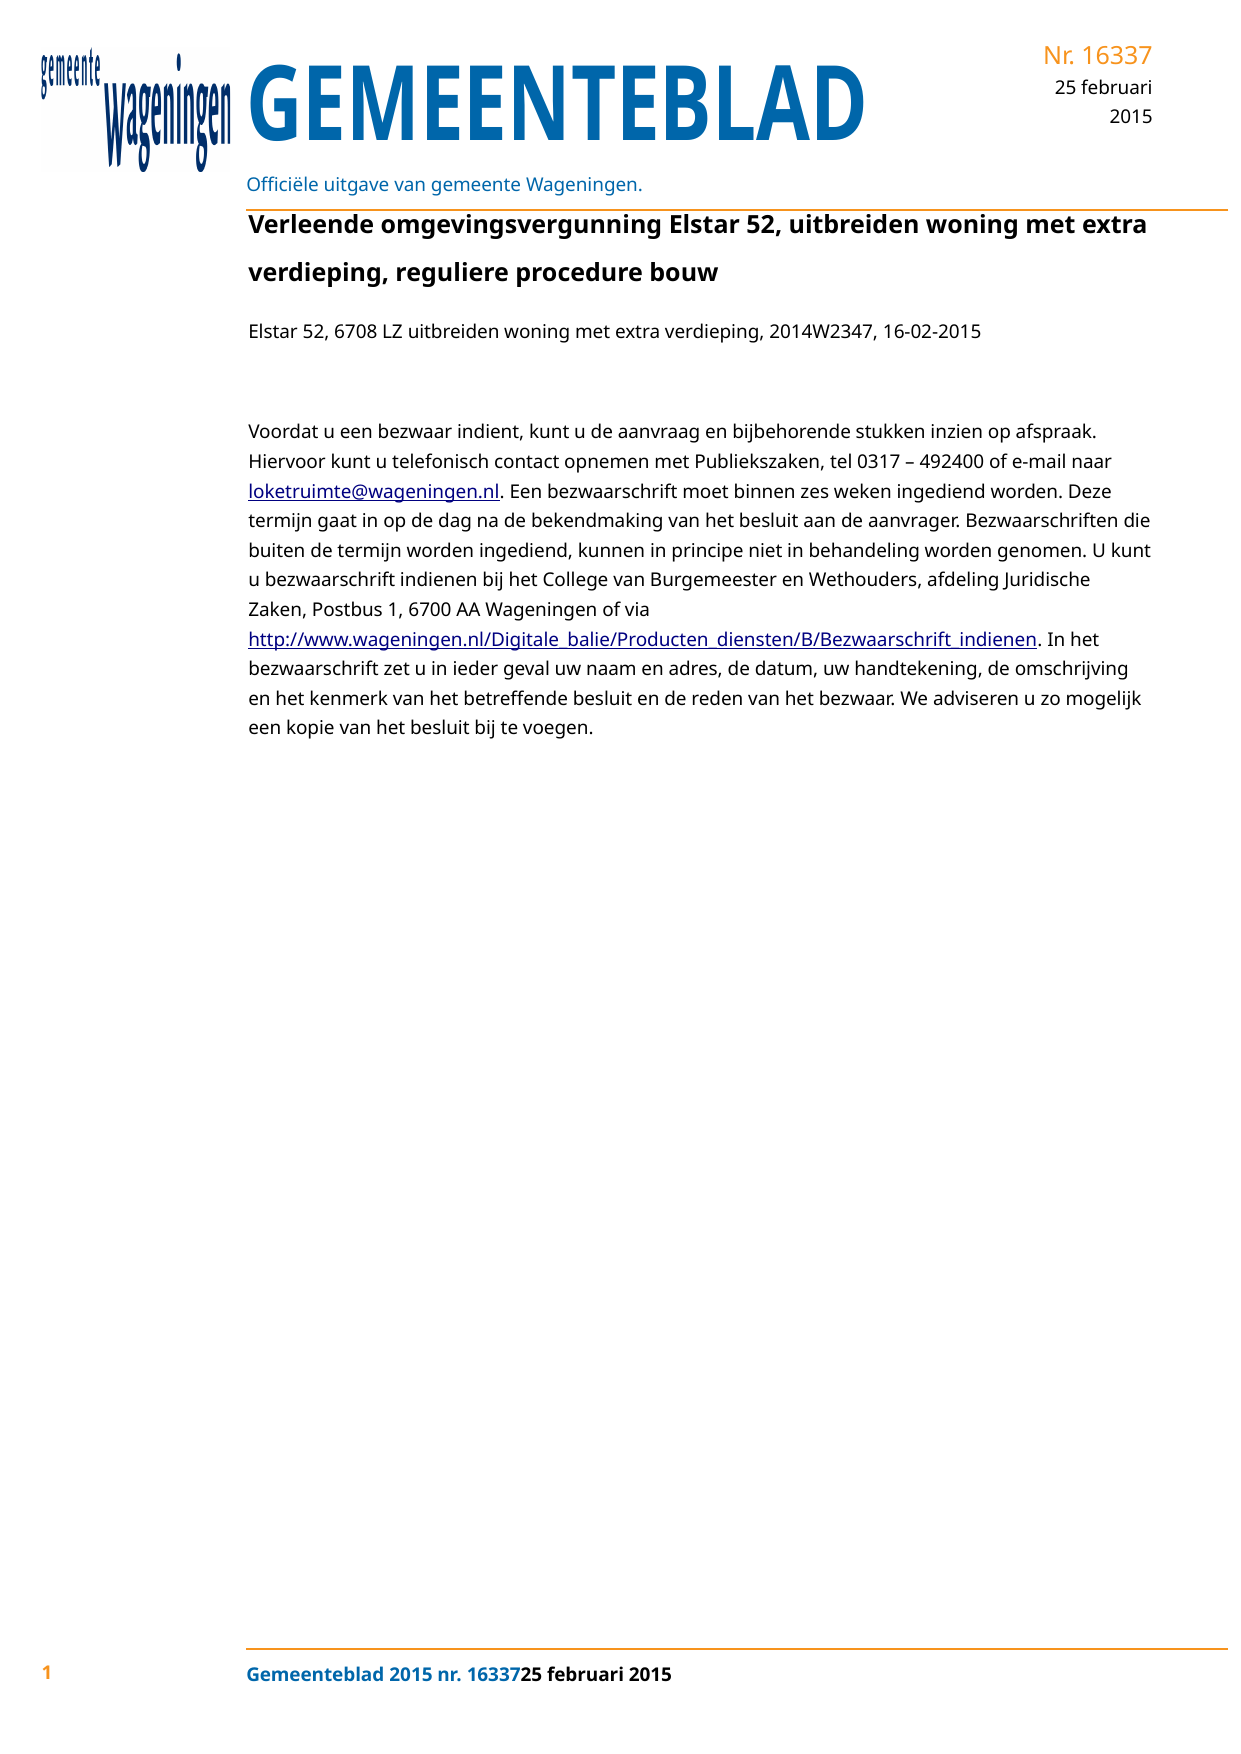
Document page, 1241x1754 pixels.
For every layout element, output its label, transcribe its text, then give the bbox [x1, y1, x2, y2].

text Elstar 52, 6708 LZ uitbreiden woning met extra verdieping, 2014W2347, 16-02-2015 [248, 318, 1152, 344]
text Verleende omgevingsvergunning Elstar 52, uitbreiden woning met extra verdieping, reguliere procedure bouw [248, 211, 1152, 288]
text Voordat u een bezwaar indient, kunt u de aanvraag en bijbehorende stukken inzien op afspraak. Hiervoor kunt u telefonisch contact opnemen met Publiekszaken, tel 0317 – 492400 of e-mail naar loketruimte@wageningen.nl. Een bezwaarschrift moet binnen zes weken ingediend worden. Deze termijn gaat in op de dag na de bekendmaking van het besluit aan de aanvrager. Bezwaarschriften die buiten de termijn worden ingediend, kunnen in principe niet in behandeling worden genomen. U kunt u bezwaarschrift indienen bij het College van Burgemeester en Wethouders, afdeling Juridische Zaken, Postbus 1, 6700 AA Wageningen of via http://www.wageningen.nl/Digitale_balie/Producten_diensten/B/Bezwaarschrift_indienen. In het bezwaarschrift zet u in ieder geval uw naam en adres, de datum, uw handtekening, de omschrijving en het kenmerk van het betreffende besluit en de reden van het bezwaar. We adviseren u zo mogelijk een kopie van het besluit bij te voegen. [248, 419, 1152, 740]
picture [41, 47, 231, 172]
